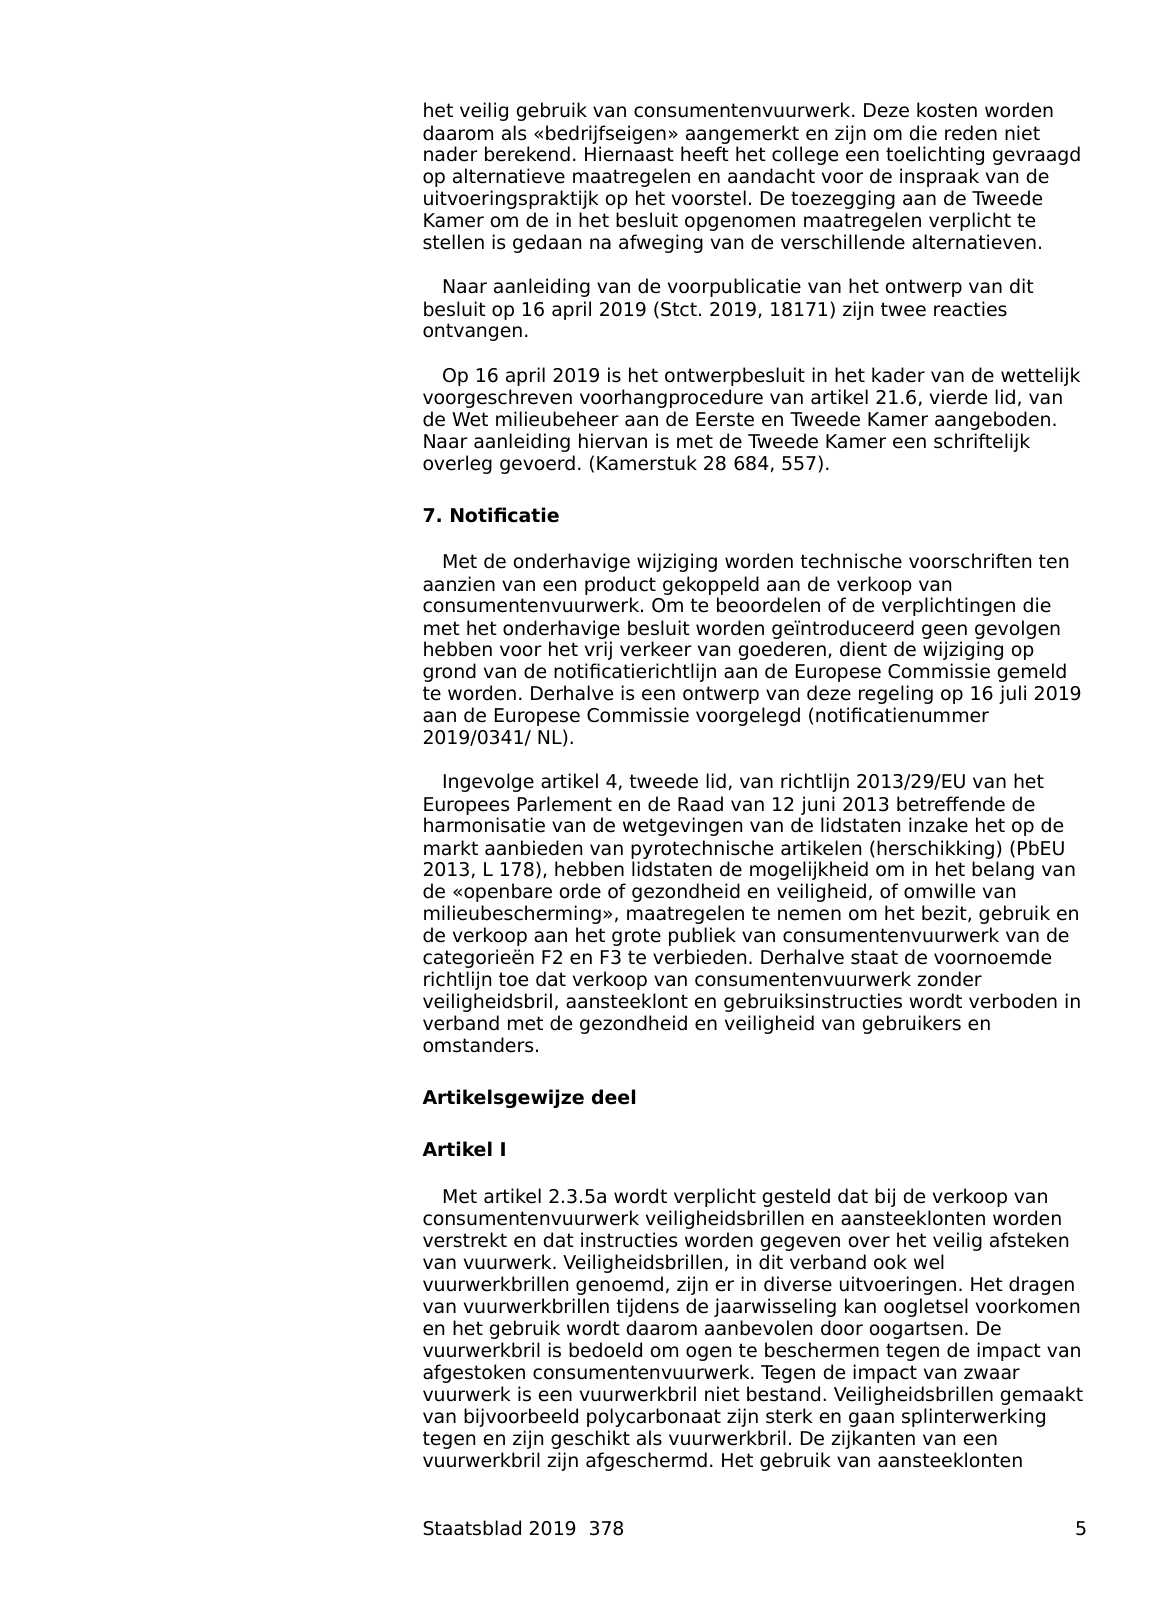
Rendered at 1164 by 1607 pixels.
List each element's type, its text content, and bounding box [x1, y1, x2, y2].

text Ingevolge artikel 4, tweede lid, van richtlijn 2013/29/EU van het Europees Parlement en de Raad van 12 juni 2013 betreffende de harmonisatie van de wetgevingen van de lidstaten inzake het op de markt aanbieden van pyrotechnische artikelen (herschikking) (PbEU 2013, L 178), hebben lidstaten de mogelijkheid om in het belang van de «openbare orde of gezondheid en veiligheid, of omwille van milieubescherming», maatregelen te nemen om het bezit, gebruik en de verkoop aan het grote publiek van consumentenvuurwerk van de categorieën F2 en F3 te verbieden. Derhalve staat de voornoemde richtlijn toe dat verkoop van consumentenvuurwerk zonder veiligheidsbril, aansteeklont en gebruiksinstructies wordt verboden in verband met de gezondheid en veiligheid van gebruikers en omstanders. [422, 771, 1087, 1057]
subtitle 7. Notificatie [422, 504, 1087, 526]
text Met artikel 2.3.5a wordt verplicht gesteld dat bij de verkoop van consumentenvuurwerk veiligheidsbrillen en aansteeklonten worden verstrekt en dat instructies worden gegeven over het veilig afsteken van vuurwerk. Veiligheidsbrillen, in dit verband ook wel vuurwerkbrillen genoemd, zijn er in diverse uitvoeringen. Het dragen van vuurwerkbrillen tijdens de jaarwisseling kan oogletsel voorkomen en het gebruik wordt daarom aanbevolen door oogartsen. De vuurwerkbril is bedoeld om ogen te beschermen tegen de impact van afgestoken consumentenvuurwerk. Tegen de impact van zwaar vuurwerk is een vuurwerkbril niet bestand. Veiligheidsbrillen gemaakt van bijvoorbeeld polycarbonaat zijn sterk en gaan splinterwerking tegen en zijn geschikt als vuurwerkbril. De zijkanten van een vuurwerkbril zijn afgeschermd. Het gebruik van aansteeklonten [422, 1186, 1087, 1472]
text Op 16 april 2019 is het ontwerpbesluit in het kader van de wettelijk voorgeschreven voorhangprocedure van artikel 21.6, vierde lid, van de Wet milieubeheer aan de Eerste en Tweede Kamer aangeboden. Naar aanleiding hiervan is met de Tweede Kamer een schriftelijk overleg gevoerd. (Kamerstuk 28 684, 557). [422, 364, 1087, 474]
text Naar aanleiding van de voorpublicatie van het ontwerp van dit besluit op 16 april 2019 (Stct. 2019, 18171) zijn twee reacties ontvangen. [422, 276, 1087, 342]
text het veilig gebruik van consumentenvuurwerk. Deze kosten worden daarom als «bedrijfseigen» aangemerkt en zijn om die reden niet nader berekend. Hiernaast heeft het college een toelichting gevraagd op alternatieve maatregelen en aandacht voor de inspraak van de uitvoeringspraktijk op het voorstel. De toezegging aan de Tweede Kamer om de in het besluit opgenomen maatregelen verplicht te stellen is gedaan na afweging van de verschillende alternatieven. [422, 100, 1087, 254]
subtitle Artikelsgewijze deel [422, 1087, 1087, 1109]
subtitle Artikel I [422, 1139, 1087, 1161]
text Met de onderhavige wijziging worden technische voorschriften ten aanzien van een product gekoppeld aan de verkoop van consumentenvuurwerk. Om te beoordelen of de verplichtingen die met het onderhavige besluit worden geïntroduceerd geen gevolgen hebben voor het vrij verkeer van goederen, dient de wijziging op grond van de notificatierichtlijn aan de Europese Commissie gemeld te worden. Derhalve is een ontwerp van deze regeling op 16 juli 2019 aan de Europese Commissie voorgelegd (notificatienummer 2019/0341/ NL). [422, 551, 1087, 749]
